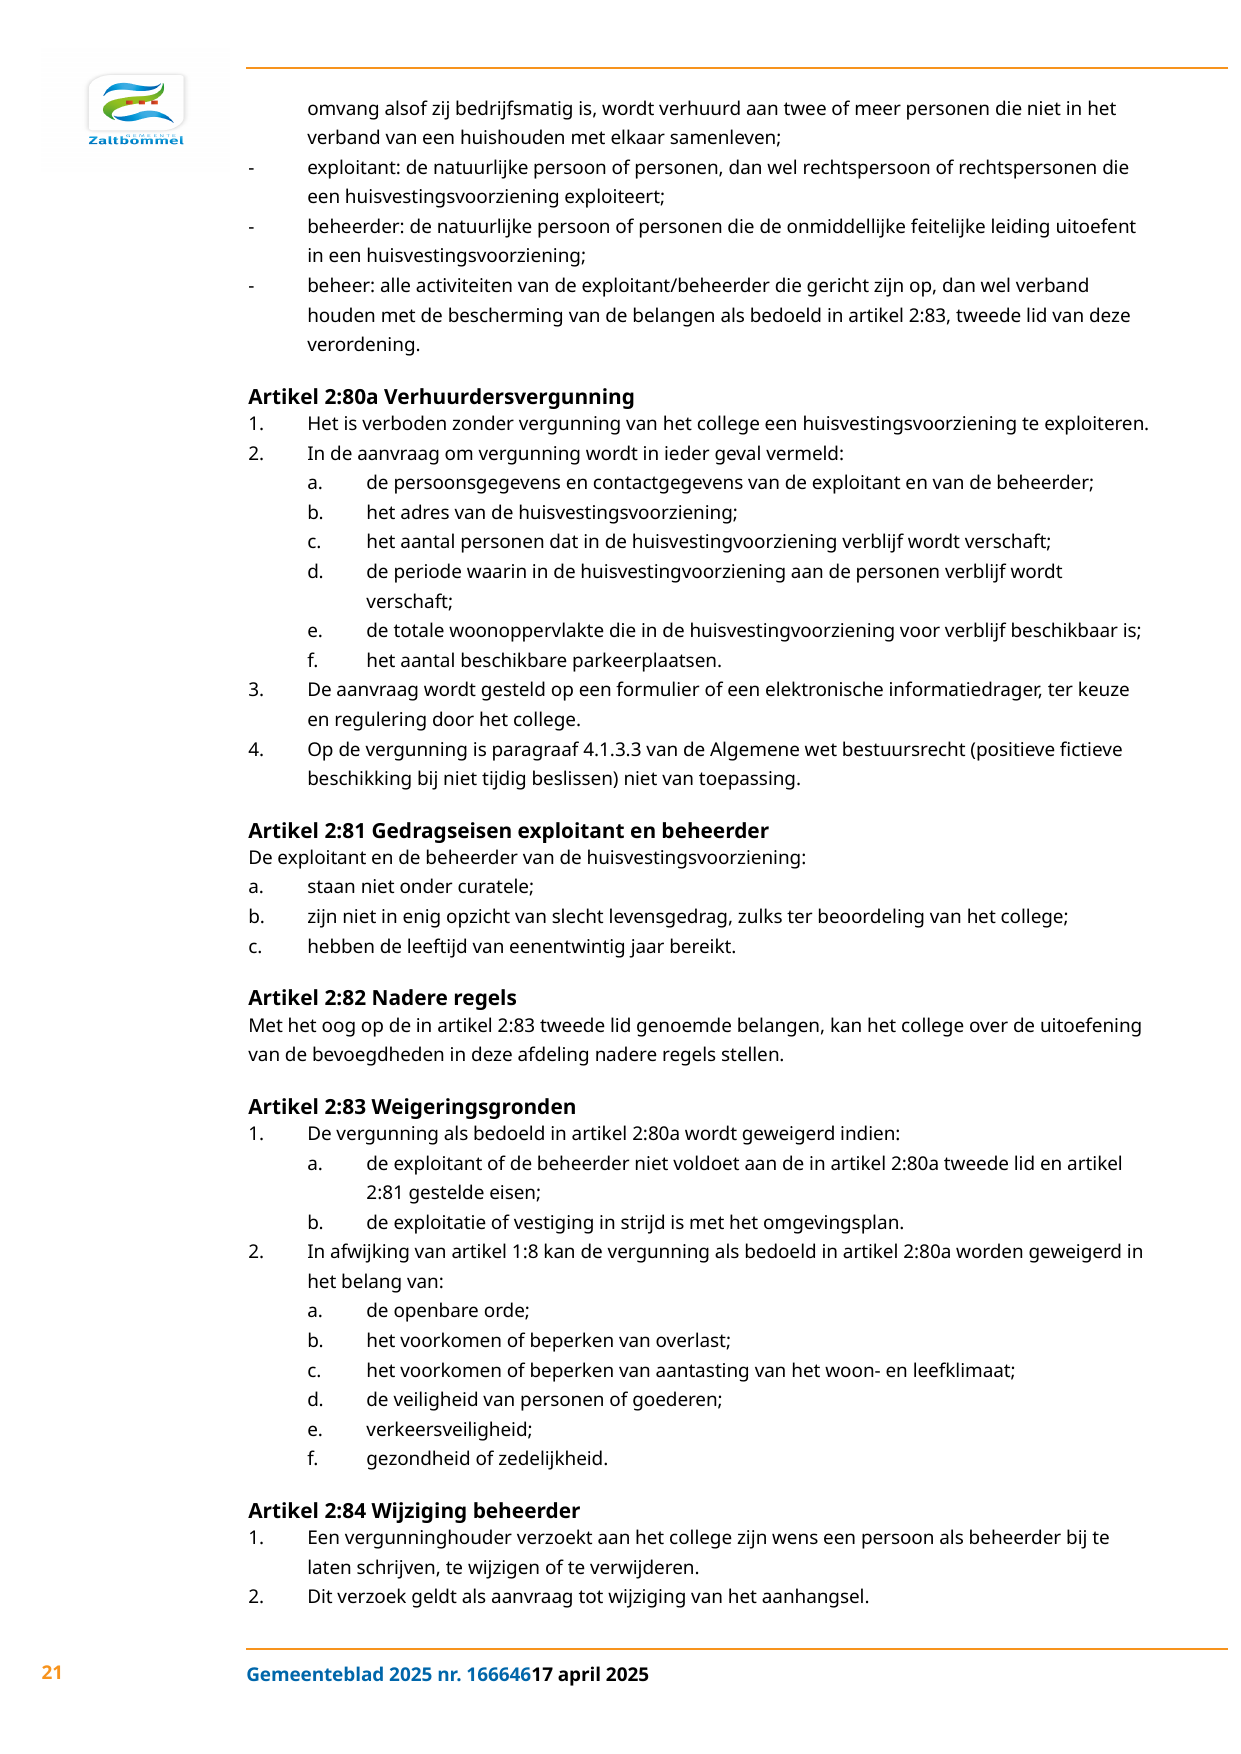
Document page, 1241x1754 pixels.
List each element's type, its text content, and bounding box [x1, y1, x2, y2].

list In afwijking van artikel 1:8 kan de vergunning als bedoeld in artikel 2:80a worden geweigerd in het belang van: [248, 1238, 1152, 1294]
text Artikel 2:84 Wijziging beheerder [248, 1496, 1152, 1524]
list Dit verzoek geldt als aanvraag tot wijziging van het aanhangsel. [248, 1584, 1152, 1609]
list de periode waarin in de huisvestingvoorziening aan de personen verblijf wordt verschaft; [307, 558, 1152, 613]
list de totale woonoppervlakte die in de huisvestingvoorziening voor verblijf beschikbaar is; [307, 617, 1152, 643]
list verkeersveiligheid; [307, 1416, 1152, 1442]
list gezondheid of zedelijkheid. [307, 1446, 1152, 1471]
list het adres van de huisvestingsvoorziening; [307, 499, 1152, 525]
list Het is verboden zonder vergunning van het college een huisvestingsvoorziening te exploiteren. [248, 410, 1152, 436]
list De aanvraag wordt gesteld op een formulier of een elektronische informatiedrager, ter keuze en regulering door het college. [248, 677, 1152, 732]
list omvang alsof zij bedrijfsmatig is, wordt verhuurd aan twee of meer personen die niet in het verband van een huishouden met elkaar samenleven; [248, 95, 1152, 150]
list staan niet onder curatele; [248, 874, 1152, 899]
text Artikel 2:80a Verhuurdersvergunning [248, 382, 1152, 410]
list In de aanvraag om vergunning wordt in ieder geval vermeld: [248, 440, 1152, 466]
list de veiligheid van personen of goederen; [307, 1386, 1152, 1412]
list de openbare orde; [307, 1298, 1152, 1323]
text Artikel 2:81 Gedragseisen exploitant en beheerder [248, 816, 1152, 844]
list zijn niet in enig opzicht van slecht levensgedrag, zulks ter beoordeling van het college; [248, 903, 1152, 929]
list de exploitatie of vestiging in strijd is met het omgevingsplan. [307, 1209, 1152, 1235]
list Een vergunninghouder verzoekt aan het college zijn wens een persoon als beheerder bij te laten schrijven, te wijzigen of te verwijderen. [248, 1524, 1152, 1580]
list het voorkomen of beperken van aantasting van het woon- en leefklimaat; [307, 1357, 1152, 1383]
list het aantal beschikbare parkeerplaatsen. [307, 647, 1152, 673]
list De vergunning als bedoeld in artikel 2:80a wordt geweigerd indien: [248, 1120, 1152, 1146]
list het aantal personen dat in de huisvestingvoorziening verblijf wordt verschaft; [307, 529, 1152, 554]
list beheer: alle activiteiten van de exploitant/beheerder die gericht zijn op, dan wel verband houden met de bescherming van de belangen als bedoeld in artikel 2:83, tweede lid van deze verordening. [248, 272, 1152, 357]
picture [41, 47, 231, 172]
text Met het oog op de in artikel 2:83 tweede lid genoemde belangen, kan het college over de uitoefening van de bevoegdheden in deze afdeling nadere regels stellen. [248, 1012, 1152, 1067]
list hebben de leeftijd van eenentwintig jaar bereikt. [248, 933, 1152, 959]
list de exploitant of de beheerder niet voldoet aan de in artikel 2:80a tweede lid en artikel 2:81 gestelde eisen; [307, 1150, 1152, 1205]
list het voorkomen of beperken van overlast; [307, 1327, 1152, 1353]
list beheerder: de natuurlijke persoon of personen die de onmiddellijke feitelijke leiding uitoefent in een huisvestingsvoorziening; [248, 213, 1152, 268]
list de persoonsgegevens en contactgegevens van de exploitant en van de beheerder; [307, 469, 1152, 495]
list Op de vergunning is paragraaf 4.1.3.3 van de Algemene wet bestuursrecht (positieve fictieve beschikking bij niet tijdig beslissen) niet van toepassing. [248, 736, 1152, 791]
text De exploitant en de beheerder van de huisvestingsvoorziening: [248, 844, 1152, 870]
list exploitant: de natuurlijke persoon of personen, dan wel rechtspersoon of rechtspersonen die een huisvestingsvoorziening exploiteert; [248, 154, 1152, 209]
text Artikel 2:83 Weigeringsgronden [248, 1092, 1152, 1120]
text Artikel 2:82 Nadere regels [248, 983, 1152, 1012]
